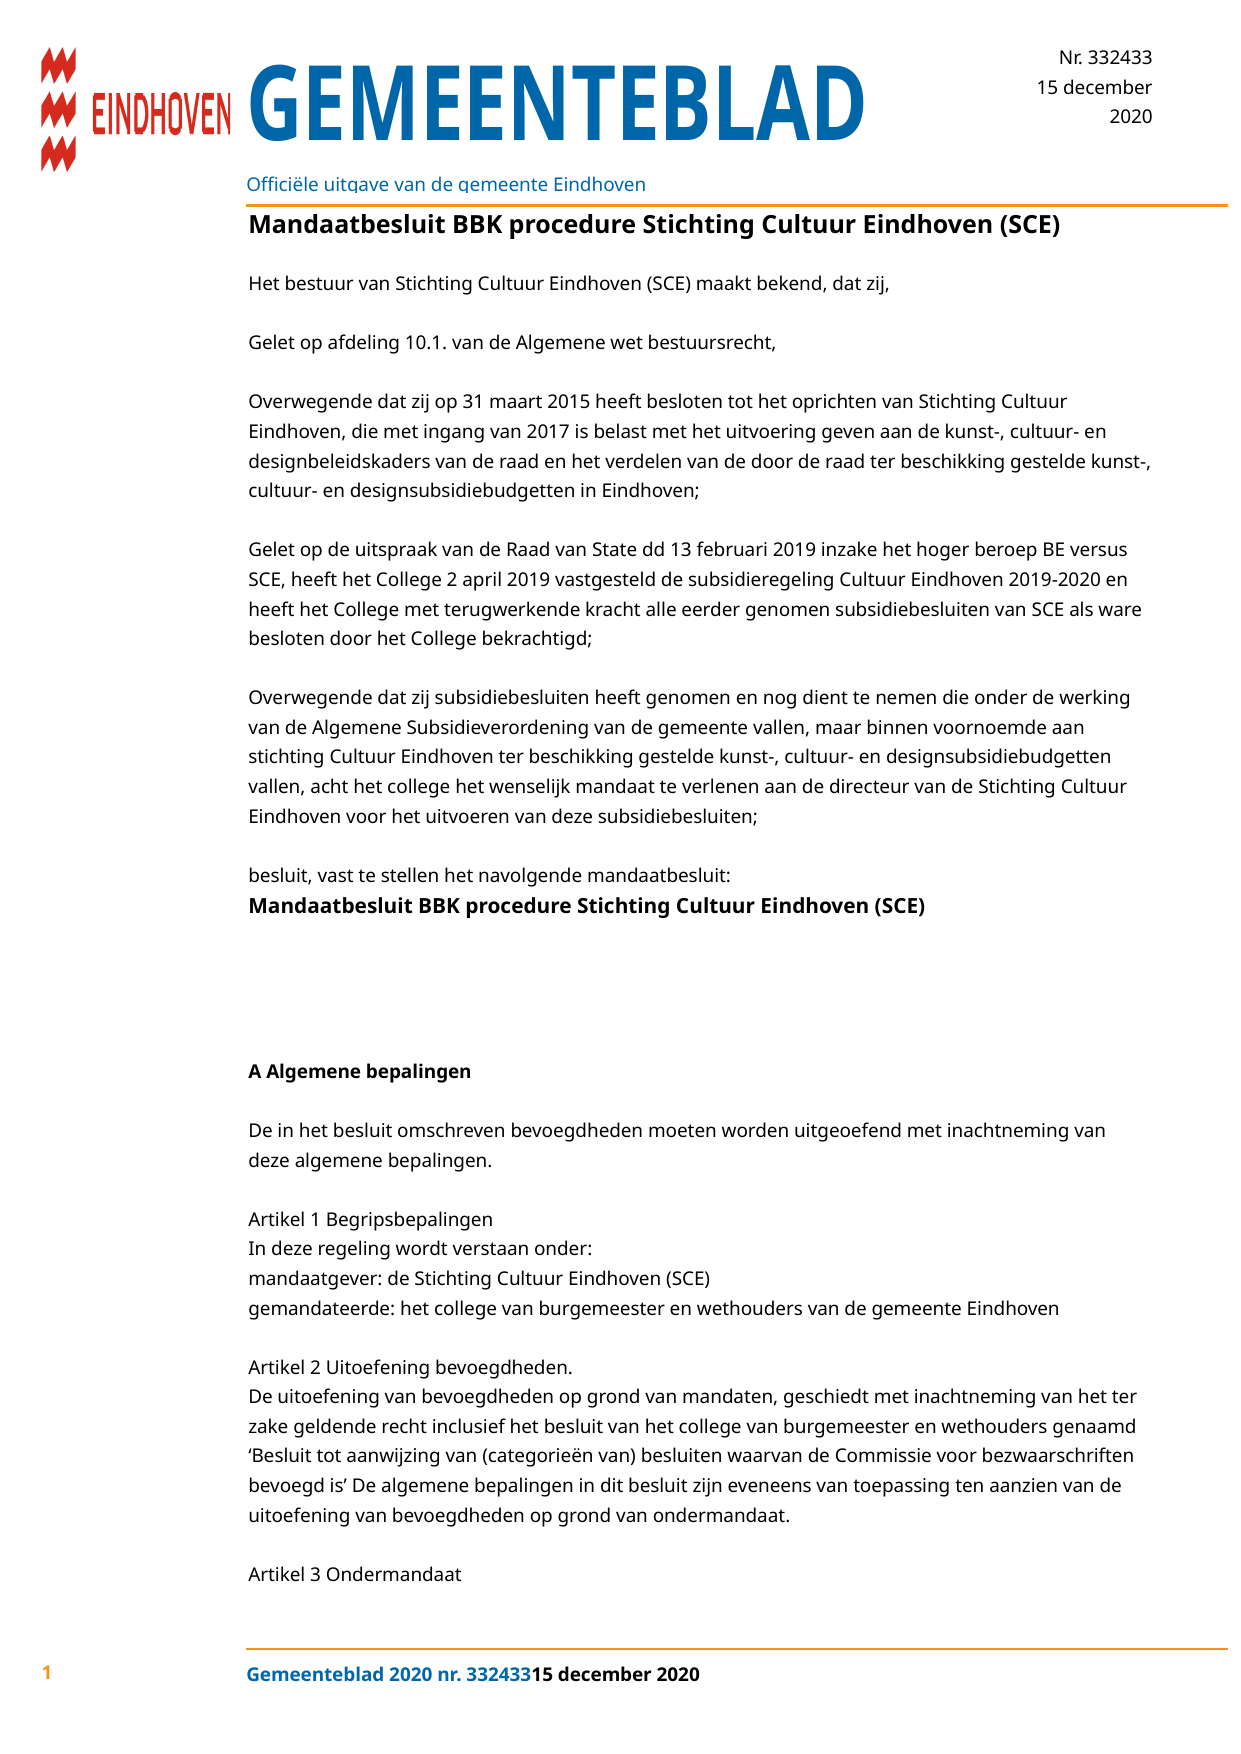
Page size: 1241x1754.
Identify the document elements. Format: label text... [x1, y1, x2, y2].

text Artikel 3 Ondermandaat [248, 1561, 1152, 1587]
text In deze regeling wordt verstaan onder: [248, 1236, 1152, 1261]
text Artikel 2 Uitoefening bevoegdheden. [248, 1354, 1152, 1379]
text Mandaatbesluit BBK procedure Stichting Cultuur Eindhoven (SCE) [248, 207, 1152, 241]
text Gelet op afdeling 10.1. van de Algemene wet bestuursrecht, [248, 329, 1152, 355]
text Het bestuur van Stichting Cultuur Eindhoven (SCE) maakt bekend, dat zij, [248, 270, 1152, 296]
text Overwegende dat zij subsidiebesluiten heeft genomen en nog dient te nemen die onder de werking van de Algemene Subsidieverordening van de gemeente vallen, maar binnen voornoemde aan stichting Cultuur Eindhoven ter beschikking gestelde kunst-, cultuur- en designsubsidiebudgetten vallen, acht het college het wenselijk mandaat te verlenen aan de directeur van de Stichting Cultuur Eindhoven voor het uitvoeren van deze subsidiebesluiten; [248, 684, 1152, 828]
text A Algemene bepalingen [248, 1058, 1152, 1084]
text Gelet op de uitspraak van de Raad van State dd 13 februari 2019 inzake het hoger beroep BE versus SCE, heeft het College 2 april 2019 vastgesteld de subsidieregeling Cultuur Eindhoven 2019-2020 en heeft het College met terugwerkende kracht alle eerder genomen subsidiebesluiten van SCE als ware besloten door het College bekrachtigd; [248, 537, 1152, 651]
text Artikel 1 Begripsbepalingen [248, 1206, 1152, 1232]
text Overwegende dat zij op 31 maart 2015 heeft besloten tot het oprichten van Stichting Cultuur Eindhoven, die met ingang van 2017 is belast met het uitvoering geven aan de kunst-, cultuur- en designbeleidskaders van de raad en het verdelen van de door de raad ter beschikking gestelde kunst-, cultuur- en designsubsidiebudgetten in Eindhoven; [248, 389, 1152, 503]
text mandaatgever: de Stichting Cultuur Eindhoven (SCE) [248, 1265, 1152, 1291]
text De uitoefening van bevoegdheden op grond van mandaten, geschiedt met inachtneming van het ter zake geldende recht inclusief het besluit van het college van burgemeester en wethouders genaamd ‘Besluit tot aanwijzing van (categorieën van) besluiten waarvan de Commissie voor bezwaarschriften bevoegd is’ De algemene bepalingen in dit besluit zijn eveneens van toepassing ten aanzien van de uitoefening van bevoegdheden op grond van ondermandaat. [248, 1383, 1152, 1527]
text besluit, vast te stellen het navolgende mandaatbesluit: [248, 862, 1152, 888]
text Mandaatbesluit BBK procedure Stichting Cultuur Eindhoven (SCE) [248, 892, 1152, 920]
text gemandateerde: het college van burgemeester en wethouders van de gemeente Eindhoven [248, 1295, 1152, 1320]
picture [41, 47, 231, 172]
text De in het besluit omschreven bevoegdheden moeten worden uitgeoefend met inachtneming van deze algemene bepalingen. [248, 1117, 1152, 1172]
